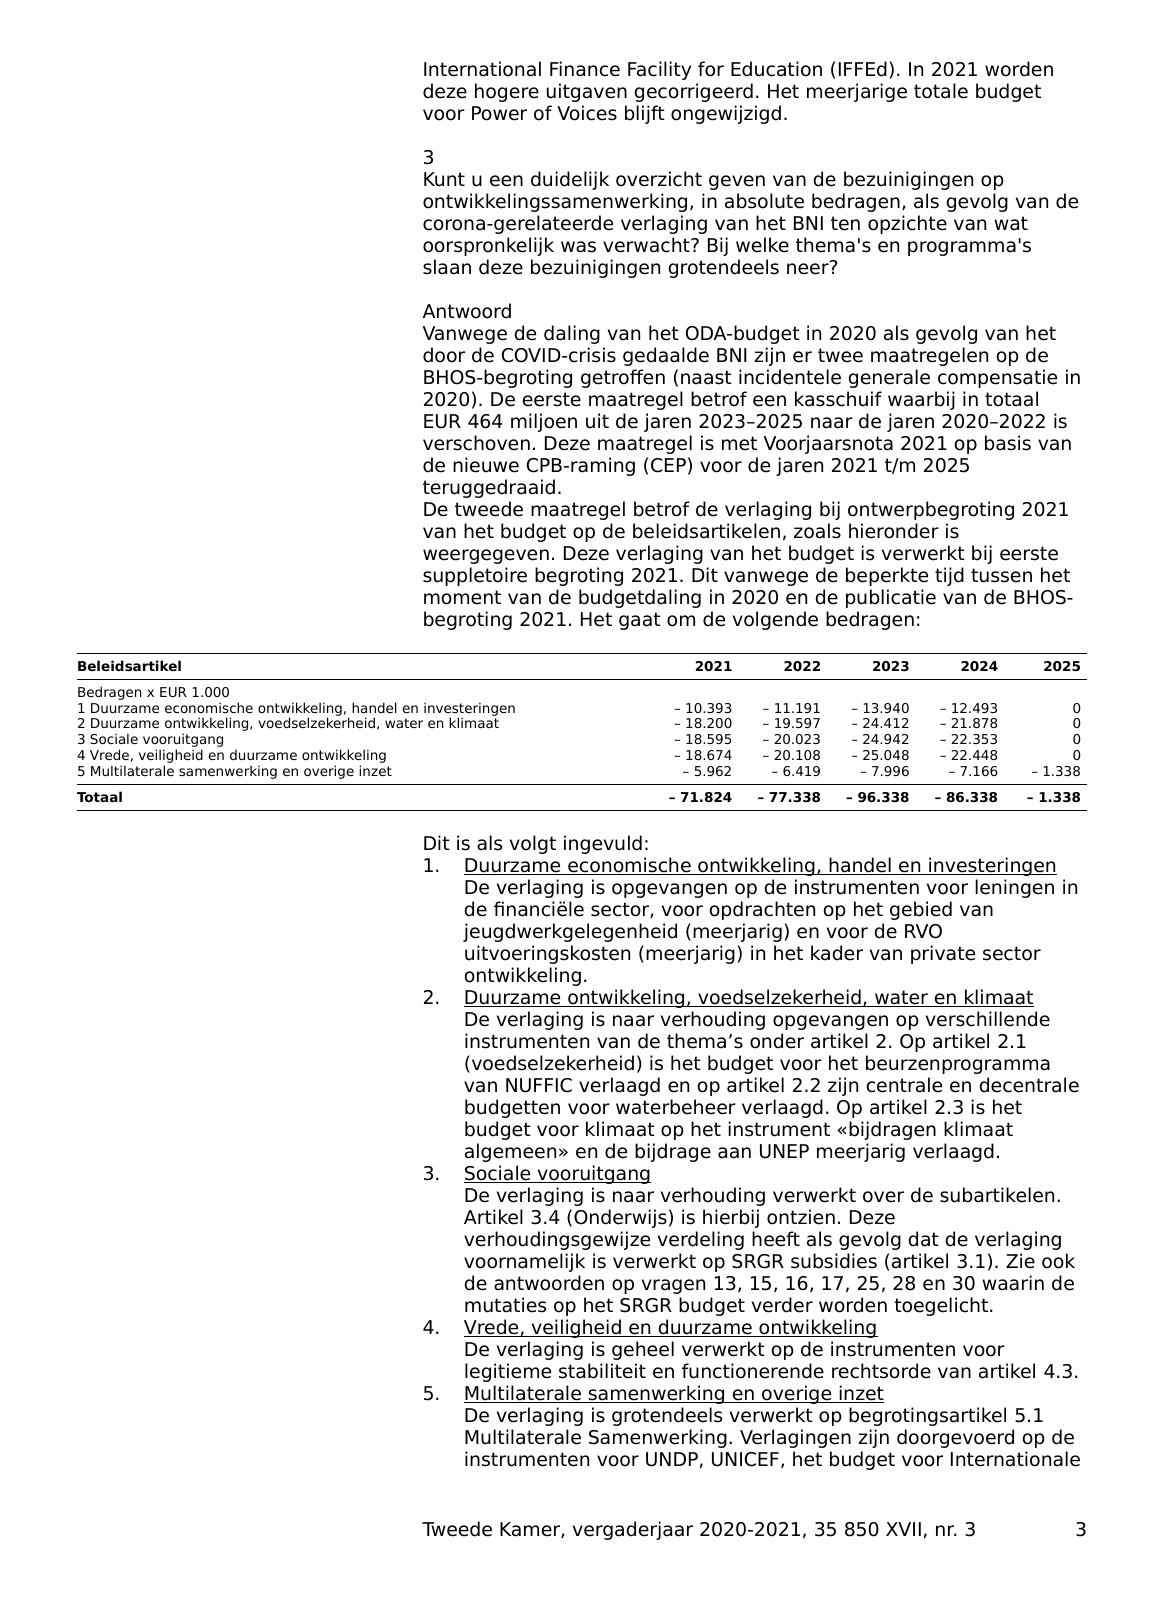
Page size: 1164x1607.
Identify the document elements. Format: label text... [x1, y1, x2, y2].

table_cell – 25.048 [827, 748, 915, 763]
table_cell – 21.878 [915, 716, 1004, 732]
table_cell Bedragen x EUR 1.000 [77, 680, 649, 700]
table_cell – 18.674 [650, 748, 738, 763]
text 3 [422, 147, 1087, 169]
text 5. Multilaterale samenwerking en overige inzet [422, 1383, 1087, 1404]
table_header 2024 [915, 654, 1004, 679]
table_header 2021 [650, 654, 738, 679]
table_header 2022 [738, 654, 827, 679]
table_cell [738, 680, 827, 700]
table_cell – 96.338 [827, 785, 915, 810]
text 1. Duurzame economische ontwikkeling, handel en investeringen [422, 855, 1087, 877]
text 3. Sociale vooruitgang [422, 1163, 1087, 1185]
table_header 2025 [1004, 654, 1087, 679]
table_cell – 7.166 [915, 763, 1004, 784]
table_cell – 71.824 [650, 785, 738, 810]
table_cell – 6.419 [738, 763, 827, 784]
table_cell – 19.597 [738, 716, 827, 732]
text Kunt u een duidelijk overzicht geven van de bezuinigingen op ontwikkelingssamenwerking, in absolute bedragen, als gevolg van de corona-gerelateerde verlaging van het BNI ten opzichte van wat oorspronkelijk was verwacht? Bij welke thema's en programma's slaan deze bezuinigingen grotendeels neer? [422, 169, 1087, 279]
table_cell – 22.448 [915, 748, 1004, 763]
table_cell 2 Duurzame ontwikkeling, voedselzekerheid, water en klimaat [77, 716, 649, 732]
table_cell – 24.942 [827, 732, 915, 748]
text International Finance Facility for Education (IFFEd). In 2021 worden deze hogere uitgaven gecorrigeerd. Het meerjarige totale budget voor Power of Voices blijft ongewijzigd. [422, 59, 1087, 125]
table_header 2023 [827, 654, 915, 679]
table_cell – 24.412 [827, 716, 915, 732]
table_cell – 86.338 [915, 785, 1004, 810]
text De verlaging is opgevangen op de instrumenten voor leningen in de financiële sector, voor opdrachten op het gebied van jeugdwerkgelegenheid (meerjarig) en voor de RVO uitvoeringskosten (meerjarig) in het kader van private sector ontwikkeling. [464, 877, 1087, 987]
table_cell – 18.200 [650, 716, 738, 732]
table_cell – 12.493 [915, 700, 1004, 716]
text 4. Vrede, veiligheid en duurzame ontwikkeling [422, 1317, 1087, 1339]
table_cell 3 Sociale vooruitgang [77, 732, 649, 748]
table_cell 0 [1004, 748, 1087, 763]
table_cell – 77.338 [738, 785, 827, 810]
text De verlaging is geheel verwerkt op de instrumenten voor legitieme stabiliteit en functionerende rechtsorde van artikel 4.3. [464, 1339, 1087, 1383]
text Vanwege de daling van het ODA-budget in 2020 als gevolg van het door de COVID-crisis gedaalde BNI zijn er twee maatregelen op de BHOS-begroting getroffen (naast incidentele generale compensatie in 2020). De eerste maatregel betrof een kasschuif waarbij in totaal EUR 464 miljoen uit de jaren 2023–2025 naar de jaren 2020–2022 is verschoven. Deze maatregel is met Voorjaarsnota 2021 op basis van de nieuwe CPB-raming (CEP) voor de jaren 2021 t/m 2025 teruggedraaid. [422, 323, 1087, 499]
table_header Beleidsartikel [77, 654, 649, 679]
table_cell [1004, 680, 1087, 700]
table_cell [827, 680, 915, 700]
text Antwoord [422, 301, 1087, 323]
text 2. Duurzame ontwikkeling, voedselzekerheid, water en klimaat [422, 987, 1087, 1009]
table_cell – 18.595 [650, 732, 738, 748]
table_cell 0 [1004, 732, 1087, 748]
table_cell [915, 680, 1004, 700]
table_cell 1 Duurzame economische ontwikkeling, handel en investeringen [77, 700, 649, 716]
table_cell – 1.338 [1004, 763, 1087, 784]
text Dit is als volgt ingevuld: [422, 833, 1087, 855]
table_cell – 10.393 [650, 700, 738, 716]
table_cell – 20.108 [738, 748, 827, 763]
text De verlaging is grotendeels verwerkt op begrotingsartikel 5.1 Multilaterale Samenwerking. Verlagingen zijn doorgevoerd op de instrumenten voor UNDP, UNICEF, het budget voor Internationale [464, 1404, 1087, 1471]
table_cell – 20.023 [738, 732, 827, 748]
table_cell 5 Multilaterale samenwerking en overige inzet [77, 763, 649, 784]
text De tweede maatregel betrof de verlaging bij ontwerpbegroting 2021 van het budget op de beleidsartikelen, zoals hieronder is weergegeven. Deze verlaging van het budget is verwerkt bij eerste suppletoire begroting 2021. Dit vanwege de beperkte tijd tussen het moment van de budgetdaling in 2020 en de publicatie van de BHOS-begroting 2021. Het gaat om de volgende bedragen: [422, 499, 1087, 631]
table_cell – 1.338 [1004, 785, 1087, 810]
text De verlaging is naar verhouding verwerkt over de subartikelen. Artikel 3.4 (Onderwijs) is hierbij ontzien. Deze verhoudingsgewijze verdeling heeft als gevolg dat de verlaging voornamelijk is verwerkt op SRGR subsidies (artikel 3.1). Zie ook de antwoorden op vragen 13, 15, 16, 17, 25, 28 en 30 waarin de mutaties op het SRGR budget verder worden toegelicht. [464, 1185, 1087, 1317]
table_cell 0 [1004, 700, 1087, 716]
table_cell Totaal [77, 785, 649, 810]
table_cell – 7.996 [827, 763, 915, 784]
table_cell – 11.191 [738, 700, 827, 716]
table_cell – 13.940 [827, 700, 915, 716]
table_cell [650, 680, 738, 700]
table_cell 4 Vrede, veiligheid en duurzame ontwikkeling [77, 748, 649, 763]
text De verlaging is naar verhouding opgevangen op verschillende instrumenten van de thema’s onder artikel 2. Op artikel 2.1 (voedselzekerheid) is het budget voor het beurzenprogramma van NUFFIC verlaagd en op artikel 2.2 zijn centrale en decentrale budgetten voor waterbeheer verlaagd. Op artikel 2.3 is het budget voor klimaat op het instrument «bijdragen klimaat algemeen» en de bijdrage aan UNEP meerjarig verlaagd. [464, 1009, 1087, 1163]
table_cell 0 [1004, 716, 1087, 732]
table_cell – 22.353 [915, 732, 1004, 748]
table_cell – 5.962 [650, 763, 738, 784]
